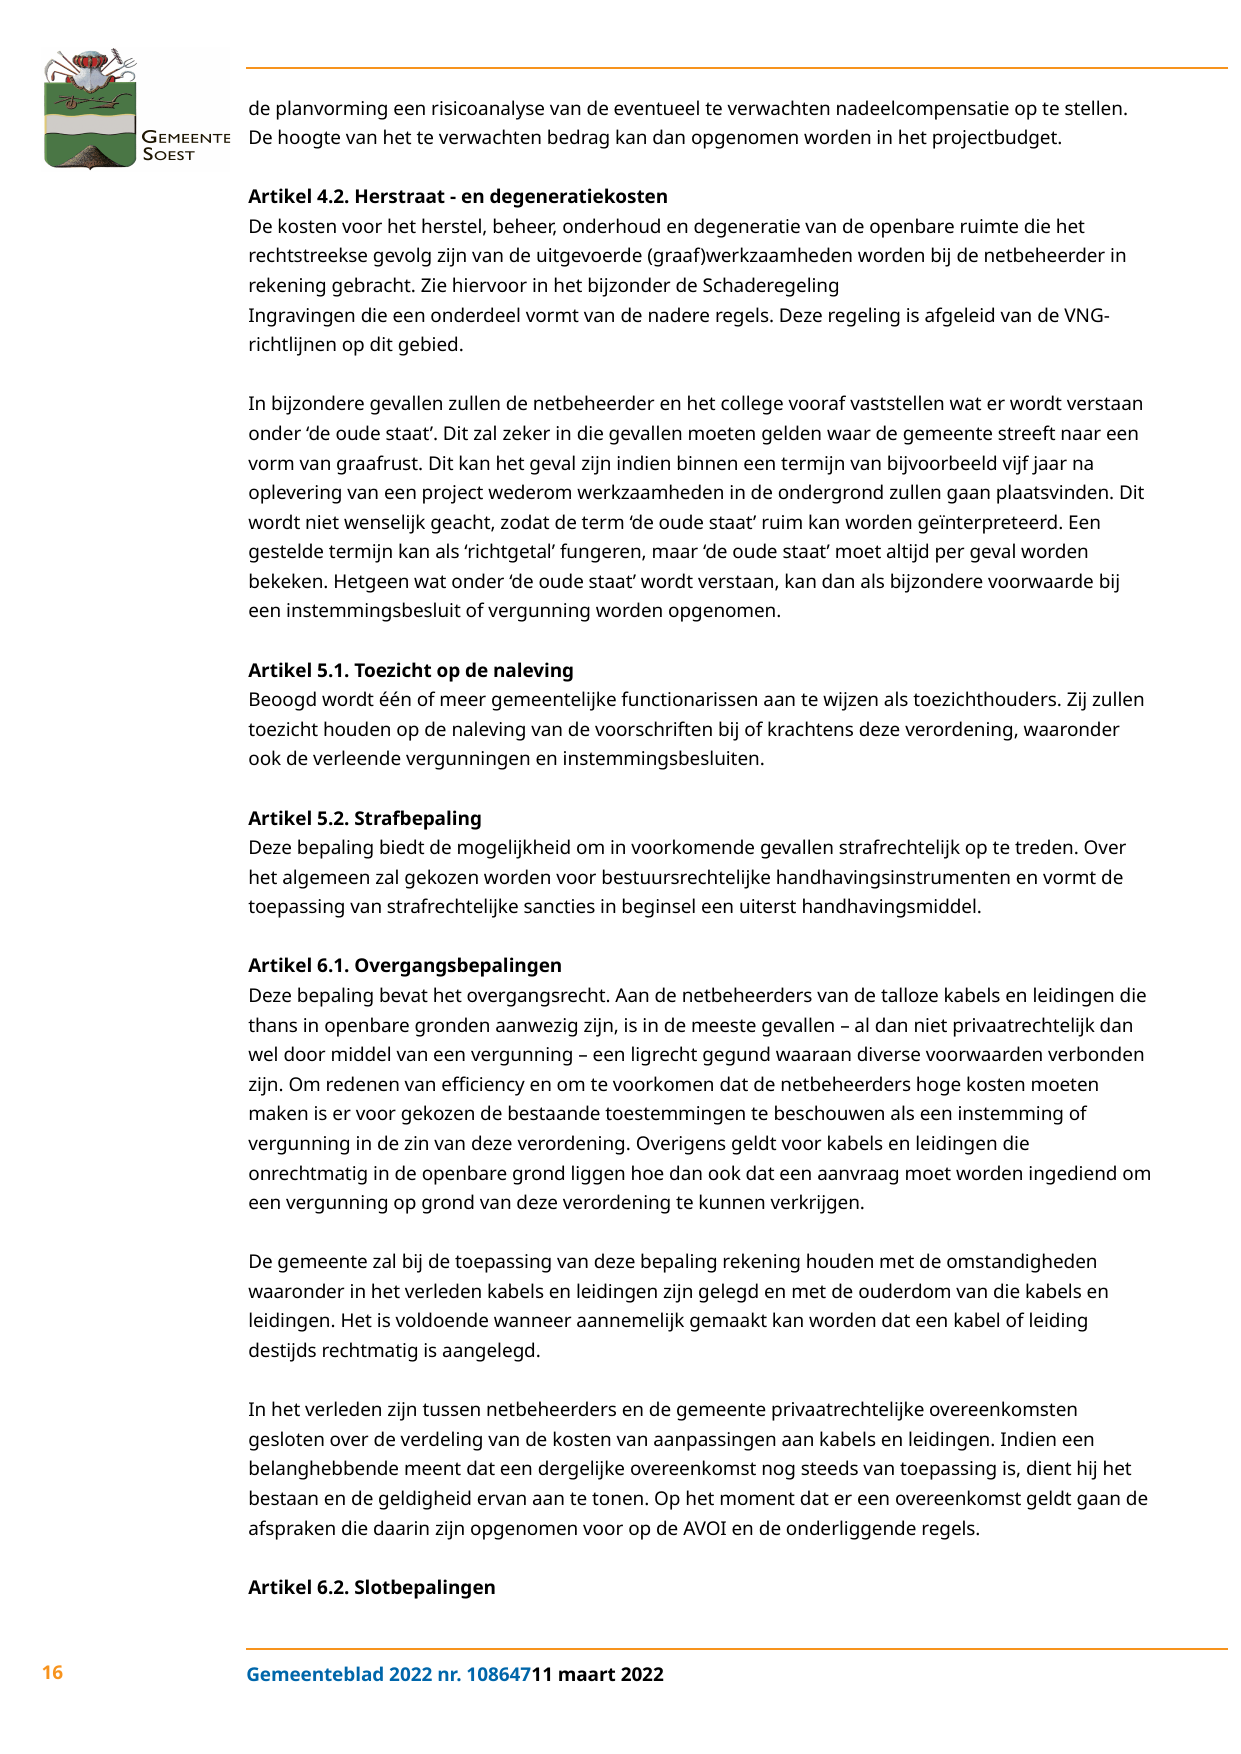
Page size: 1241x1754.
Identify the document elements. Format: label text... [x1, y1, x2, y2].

text Artikel 5.2. Strafbepaling [248, 805, 1152, 831]
text In bijzondere gevallen zullen de netbeheerder en het college vooraf vaststellen wat er wordt verstaan onder ‘de oude staat’. Dit zal zeker in die gevallen moeten gelden waar de gemeente streeft naar een vorm van graafrust. Dit kan het geval zijn indien binnen een termijn van bijvoorbeeld vijf jaar na oplevering van een project wederom werkzaamheden in de ondergrond zullen gaan plaatsvinden. Dit wordt niet wenselijk geacht, zodat de term ‘de oude staat’ ruim kan worden geïnterpreteerd. Een gestelde termijn kan als ‘richtgetal’ fungeren, maar ‘de oude staat’ moet altijd per geval worden bekeken. Hetgeen wat onder ‘de oude staat’ wordt verstaan, kan dan als bijzondere voorwaarde bij een instemmingsbesluit of vergunning worden opgenomen. [248, 391, 1152, 623]
text Artikel 6.1. Overgangsbepalingen [248, 953, 1152, 978]
text De kosten voor het herstel, beheer, onderhoud en degeneratie van de openbare ruimte die het rechtstreekse gevolg zijn van de uitgevoerde (graaf)werkzaamheden worden bij de netbeheerder in rekening gebracht. Zie hiervoor in het bijzonder de Schaderegeling [248, 213, 1152, 298]
text Artikel 5.1. Toezicht op de naleving [248, 657, 1152, 683]
text De gemeente zal bij de toepassing van deze bepaling rekening houden met de omstandigheden waaronder in het verleden kabels en leidingen zijn gelegd en met de ouderdom van die kabels en leidingen. Het is voldoende wanneer aannemelijk gemaakt kan worden dat een kabel of leiding destijds rechtmatig is aangelegd. [248, 1248, 1152, 1363]
text Deze bepaling biedt de mogelijkheid om in voorkomende gevallen strafrechtelijk op te treden. Over het algemeen zal gekozen worden voor bestuursrechtelijke handhavingsinstrumenten en vormt de toepassing van strafrechtelijke sancties in beginsel een uiterst handhavingsmiddel. [248, 834, 1152, 919]
text In het verleden zijn tussen netbeheerders en de gemeente privaatrechtelijke overeenkomsten gesloten over de verdeling van de kosten van aanpassingen aan kabels en leidingen. Indien een belanghebbende meent dat een dergelijke overeenkomst nog steeds van toepassing is, dient hij het bestaan en de geldigheid ervan aan te tonen. Op het moment dat er een overeenkomst geldt gaan de afspraken die daarin zijn opgenomen voor op de AVOI en de onderliggende regels. [248, 1396, 1152, 1541]
text Ingravingen die een onderdeel vormt van de nadere regels. Deze regeling is afgeleid van de VNG-richtlijnen op dit gebied. [248, 302, 1152, 357]
text Artikel 4.2. Herstraat - en degeneratiekosten [248, 183, 1152, 209]
text Deze bepaling bevat het overgangsrecht. Aan de netbeheerders van de talloze kabels en leidingen die thans in openbare gronden aanwezig zijn, is in de meeste gevallen – al dan niet privaatrechtelijk dan wel door middel van een vergunning – een ligrecht gegund waaraan diverse voorwaarden verbonden zijn. Om redenen van efficiency en om te voorkomen dat de netbeheerders hoge kosten moeten maken is er voor gekozen de bestaande toestemmingen te beschouwen als een instemming of vergunning in de zin van deze verordening. Overigens geldt voor kabels en leidingen die onrechtmatig in de openbare grond liggen hoe dan ook dat een aanvraag moet worden ingediend om een vergunning op grond van deze verordening te kunnen verkrijgen. [248, 982, 1152, 1215]
text Beoogd wordt één of meer gemeentelijke functionarissen aan te wijzen als toezichthouders. Zij zullen toezicht houden op de naleving van de voorschriften bij of krachtens deze verordening, waaronder ook de verleende vergunningen en instemmingsbesluiten. [248, 686, 1152, 771]
picture [41, 47, 231, 172]
text de planvorming een risicoanalyse van de eventueel te verwachten nadeelcompensatie op te stellen. De hoogte van het te verwachten bedrag kan dan opgenomen worden in het projectbudget. [248, 95, 1152, 150]
text Artikel 6.2. Slotbepalingen [248, 1574, 1152, 1600]
